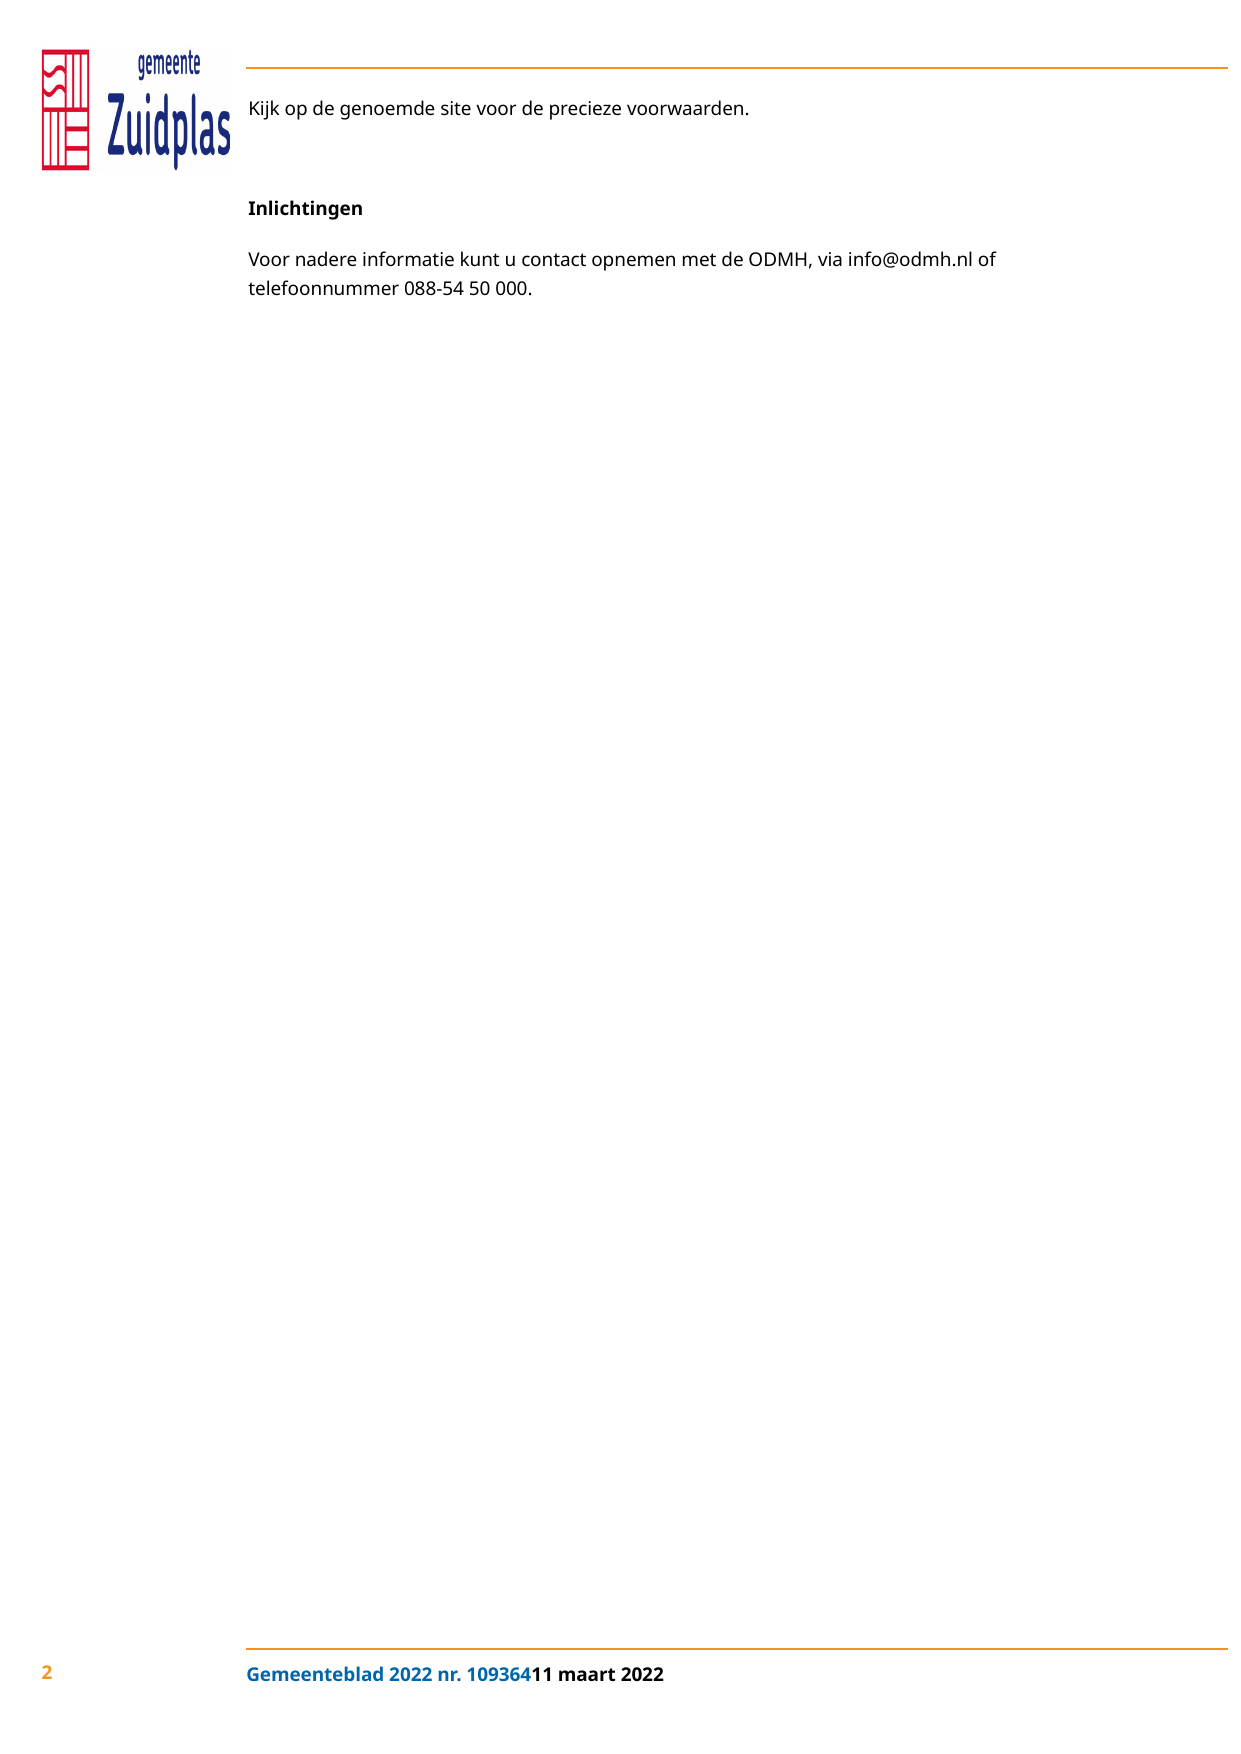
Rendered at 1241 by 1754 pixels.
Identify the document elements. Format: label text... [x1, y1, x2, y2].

text Inlichtingen [248, 196, 1152, 221]
picture [41, 47, 231, 172]
text Voor nadere informatie kunt u contact opnemen met de ODMH, via info@odmh.nl of telefoonnummer 088-54 50 000. [248, 246, 1152, 301]
text Kijk op de genoemde site voor de precieze voorwaarden. [248, 95, 1152, 121]
